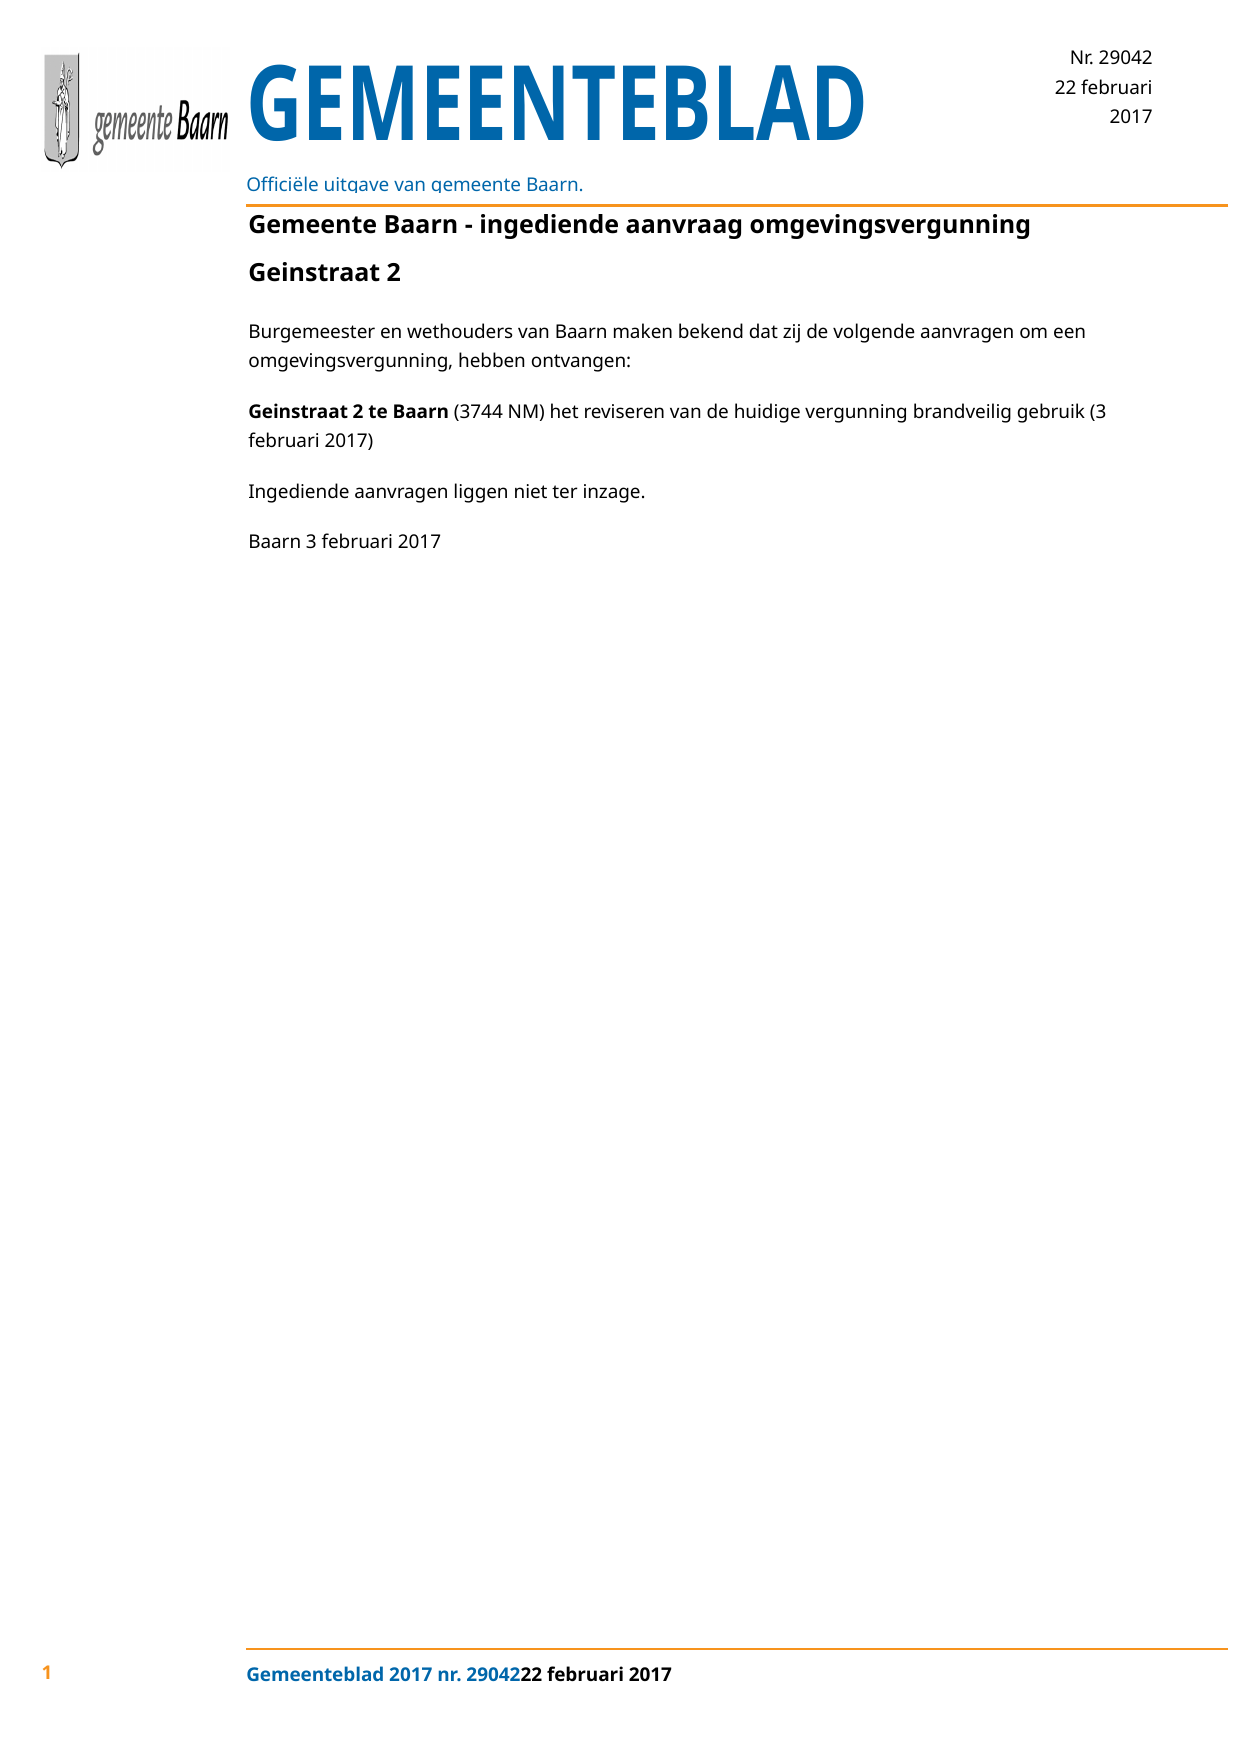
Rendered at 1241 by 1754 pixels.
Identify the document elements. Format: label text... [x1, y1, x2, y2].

text Burgemeester en wethouders van Baarn maken bekend dat zij de volgende aanvragen om een omgevingsvergunning, hebben ontvangen: [248, 318, 1152, 373]
text Baarn 3 februari 2017 [248, 528, 1152, 554]
text Ingediende aanvragen liggen niet ter inzage. [248, 478, 1152, 504]
text Geinstraat 2 te Baarn (3744 NM) het reviseren van de huidige vergunning brandveilig gebruik (3 februari 2017) [248, 398, 1152, 453]
picture [41, 47, 231, 172]
text Gemeente Baarn - ingediende aanvraag omgevingsvergunning Geinstraat 2 [248, 207, 1152, 288]
